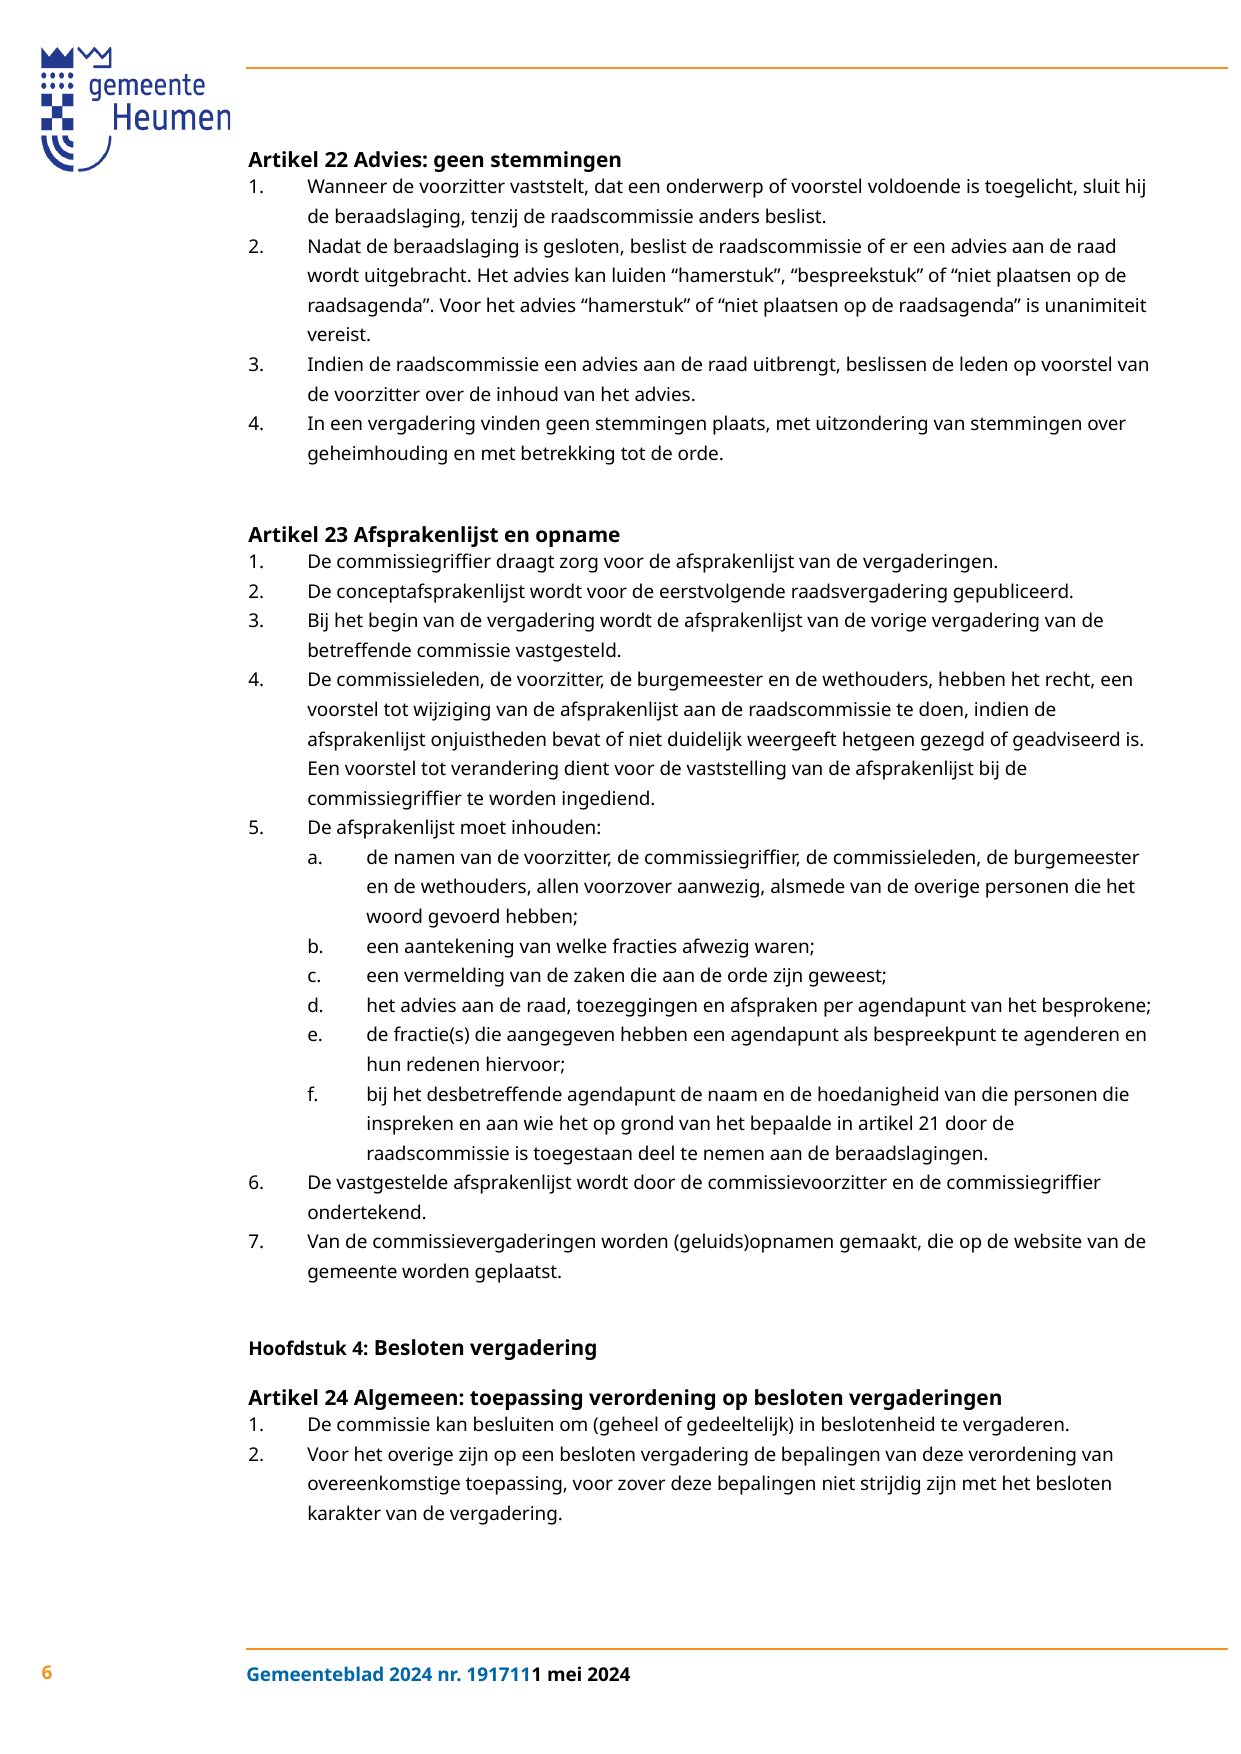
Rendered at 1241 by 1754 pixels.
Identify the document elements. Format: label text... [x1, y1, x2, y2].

list De conceptafsprakenlijst wordt voor de eerstvolgende raadsvergadering gepubliceerd. [248, 578, 1152, 604]
text Artikel 24 Algemeen: toepassing verordening op besloten vergaderingen [248, 1383, 1152, 1411]
list het advies aan de raad, toezeggingen en afspraken per agendapunt van het besprokene; [307, 992, 1152, 1018]
list bij het desbetreffende agendapunt de naam en de hoedanigheid van die personen die inspreken en aan wie het op grond van het bepaalde in artikel 21 door de raadscommissie is toegestaan deel te nemen aan de beraadslagingen. [307, 1081, 1152, 1166]
list Voor het overige zijn op een besloten vergadering de bepalingen van deze verordening van overeenkomstige toepassing, voor zover deze bepalingen niet strijdig zijn met het besloten karakter van de vergadering. [248, 1441, 1152, 1526]
list een aantekening van welke fracties afwezig waren; [307, 933, 1152, 959]
list Van de commissievergaderingen worden (geluids)opnamen gemaakt, die op de website van de gemeente worden geplaatst. [248, 1229, 1152, 1284]
list De commissie kan besluiten om (geheel of gedeeltelijk) in beslotenheid te vergaderen. [248, 1411, 1152, 1437]
list de namen van de voorzitter, de commissiegriffier, de commissieleden, de burgemeester en de wethouders, allen voorzover aanwezig, alsmede van de overige personen die het woord gevoerd hebben; [307, 844, 1152, 929]
list Indien de raadscommissie een advies aan de raad uitbrengt, beslissen de leden op voorstel van de voorzitter over de inhoud van het advies. [248, 351, 1152, 406]
list De commissieleden, de voorzitter, de burgemeester en de wethouders, hebben het recht, een voorstel tot wijziging van de afsprakenlijst aan de raadscommissie te doen, indien de afsprakenlijst onjuistheden bevat of niet duidelijk weergeeft hetgeen gezegd of geadviseerd is. Een voorstel tot verandering dient voor de vaststelling van de afsprakenlijst bij de commissiegriffier te worden ingediend. [248, 667, 1152, 811]
list In een vergadering vinden geen stemmingen plaats, met uitzondering van stemmingen over geheimhouding en met betrekking tot de orde. [248, 410, 1152, 466]
list Wanneer de voorzitter vaststelt, dat een onderwerp of voorstel voldoende is toegelicht, sluit hij de beraadslaging, tenzij de raadscommissie anders beslist. [248, 174, 1152, 229]
list Bij het begin van de vergadering wordt de afsprakenlijst van de vorige vergadering van de betreffende commissie vastgesteld. [248, 607, 1152, 663]
list De afsprakenlijst moet inhouden: [248, 814, 1152, 840]
list Nadat de beraadslaging is gesloten, beslist de raadscommissie of er een advies aan de raad wordt uitgebracht. Het advies kan luiden “hamerstuk”, “bespreekstuk” of “niet plaatsen op de raadsagenda”. Voor het advies “hamerstuk” of “niet plaatsen op de raadsagenda” is unanimiteit vereist. [248, 233, 1152, 347]
text Artikel 23 Afsprakenlijst en opname [248, 520, 1152, 548]
text Hoofdstuk 4: Besloten vergadering [248, 1333, 1152, 1362]
list De vastgestelde afsprakenlijst wordt door de commissievoorzitter en de commissiegriffier ondertekend. [248, 1169, 1152, 1225]
list De commissiegriffier draagt zorg voor de afsprakenlijst van de vergaderingen. [248, 548, 1152, 574]
list een vermelding van de zaken die aan de orde zijn geweest; [307, 962, 1152, 988]
text Artikel 22 Advies: geen stemmingen [248, 145, 1152, 174]
list de fractie(s) die aangegeven hebben een agendapunt als bespreekpunt te agenderen en hun redenen hiervoor; [307, 1022, 1152, 1077]
picture [41, 47, 231, 172]
